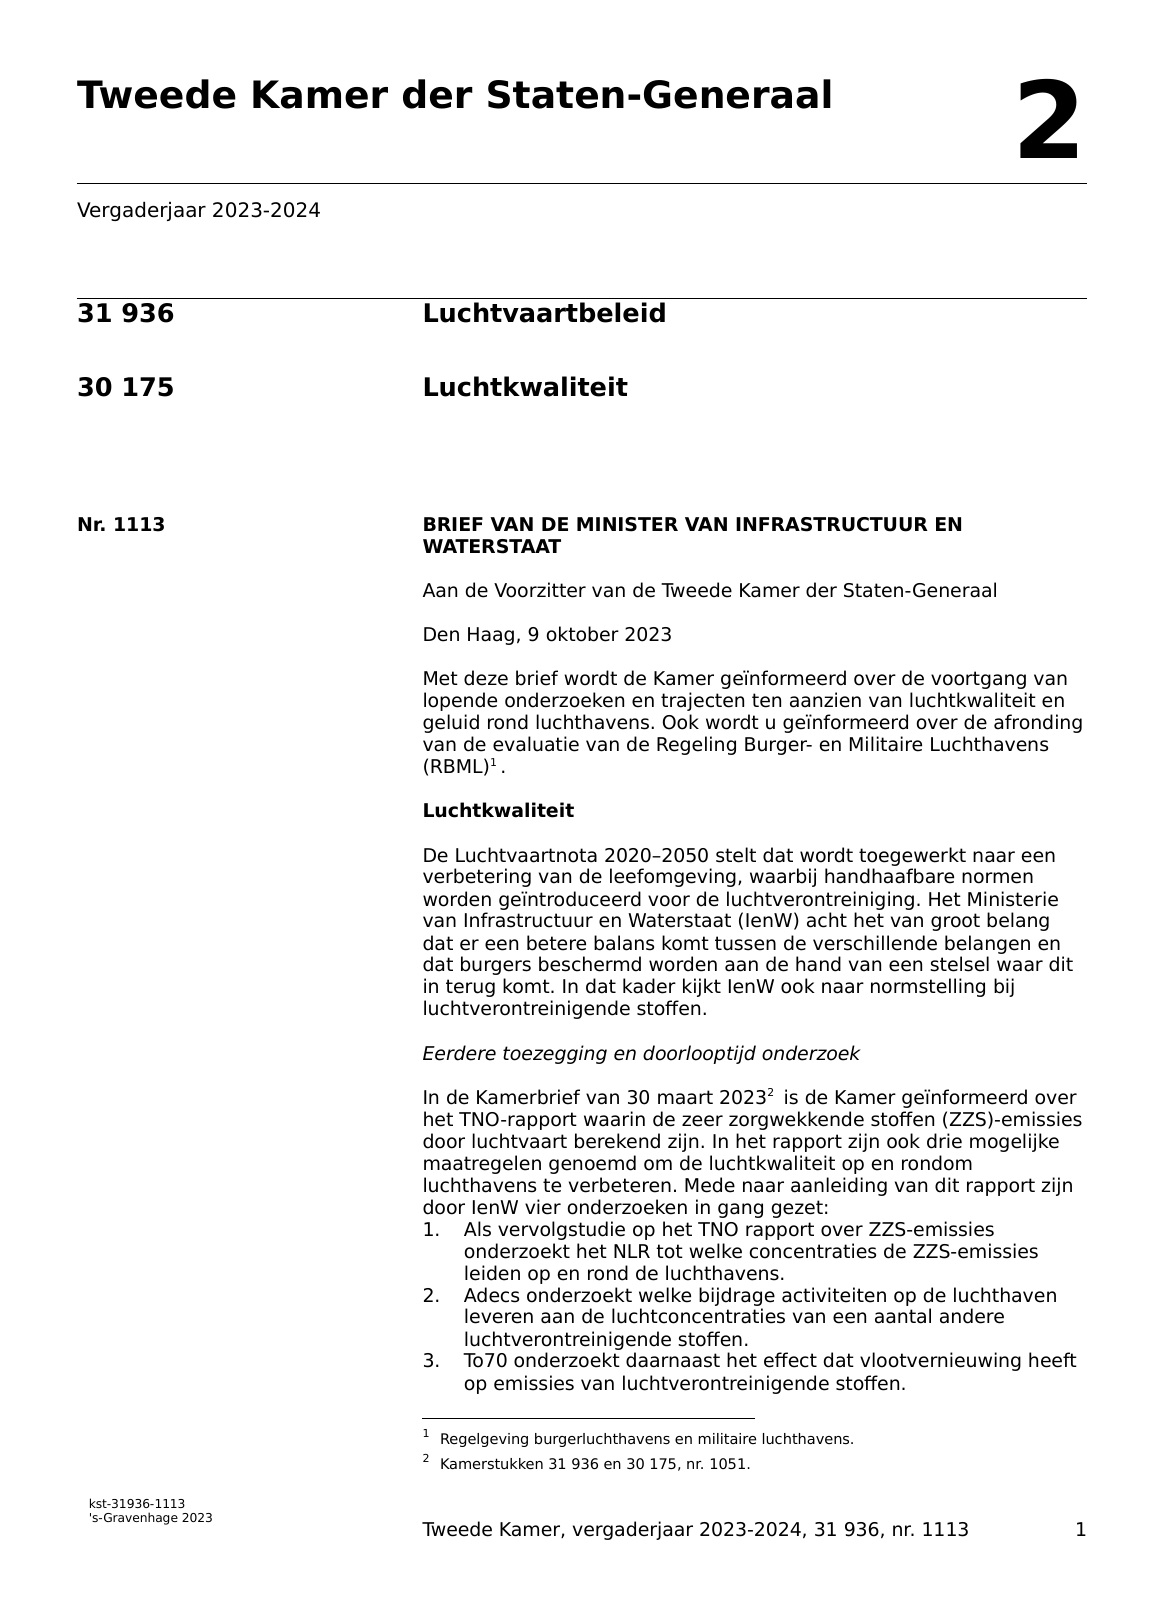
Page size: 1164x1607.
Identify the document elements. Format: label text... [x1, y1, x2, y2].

text 1. Als vervolgstudie op het TNO rapport over ZZS-emissies onderzoekt het NLR tot welke concentraties de ZZS-emissies leiden op en rond de luchthavens. [422, 1218, 1087, 1284]
text 2. Adecs onderzoekt welke bijdrage activiteiten op de luchthaven leveren aan de luchtconcentraties van een aantal andere luchtverontreinigende stoffen. [422, 1284, 1087, 1350]
text Met deze brief wordt de Kamer geïnformeerd over de voortgang van lopende onderzoeken en trajecten ten aanzien van luchtkwaliteit en geluid rond luchthavens. Ook wordt u geïnformeerd over de afronding van de evaluatie van de Regeling Burger- en Militaire Luchthavens (RBML). [422, 668, 1087, 778]
text Den Haag, 9 oktober 2023 [422, 624, 1087, 646]
subtitle Luchtkwaliteit [422, 800, 1087, 822]
text Aan de Voorzitter van de Tweede Kamer der Staten-Generaal [422, 580, 1087, 602]
text 3. To70 onderzoekt daarnaast het effect dat vlootvernieuwing heeft op emissies van luchtverontreinigende stoffen. [422, 1350, 1087, 1394]
text Regelgeving burgerluchthavens en militaire luchthavens. [422, 1427, 1087, 1449]
text Kamerstukken 31 936 en 30 175, nr. 1051. [422, 1452, 1087, 1474]
text kst-31936-1113 [88, 1497, 323, 1511]
subtitle Nr. 1113 BRIEF VAN DE MINISTER VAN INFRASTRUCTUUR EN WATERSTAAT [77, 514, 1087, 558]
text In de Kamerbrief van 30 maart 2023 is de Kamer geïnformeerd over het TNO-rapport waarin de zeer zorgwekkende stoffen (ZZS)-emissies door luchtvaart berekend zijn. In het rapport zijn ook drie mogelijke maatregelen genoemd om de luchtkwaliteit op en rondom luchthavens te verbeteren. Mede naar aanleiding van dit rapport zijn door IenW vier onderzoeken in gang gezet: [422, 1087, 1087, 1218]
subtitle Eerdere toezegging en doorlooptijd onderzoek [422, 1042, 1087, 1064]
text 's-Gravenhage 2023 [88, 1511, 323, 1525]
table_header 2 [886, 59, 1087, 183]
table_header Tweede Kamer der Staten-Generaal [77, 59, 886, 183]
subtitle 31 936 Luchtvaartbeleid [77, 299, 1087, 329]
text De Luchtvaartnota 2020–2050 stelt dat wordt toegewerkt naar een verbetering van de leefomgeving, waarbij handhaafbare normen worden geïntroduceerd voor de luchtverontreiniging. Het Ministerie van Infrastructuur en Waterstaat (IenW) acht het van groot belang dat er een betere balans komt tussen de verschillende belangen en dat burgers beschermd worden aan de hand van een stelsel waar dit in terug komt. In dat kader kijkt IenW ook naar normstelling bij luchtverontreinigende stoffen. [422, 844, 1087, 1020]
subtitle 30 175 Luchtkwaliteit [77, 373, 1087, 403]
table_cell Vergaderjaar 2023-2024 [77, 184, 1087, 298]
